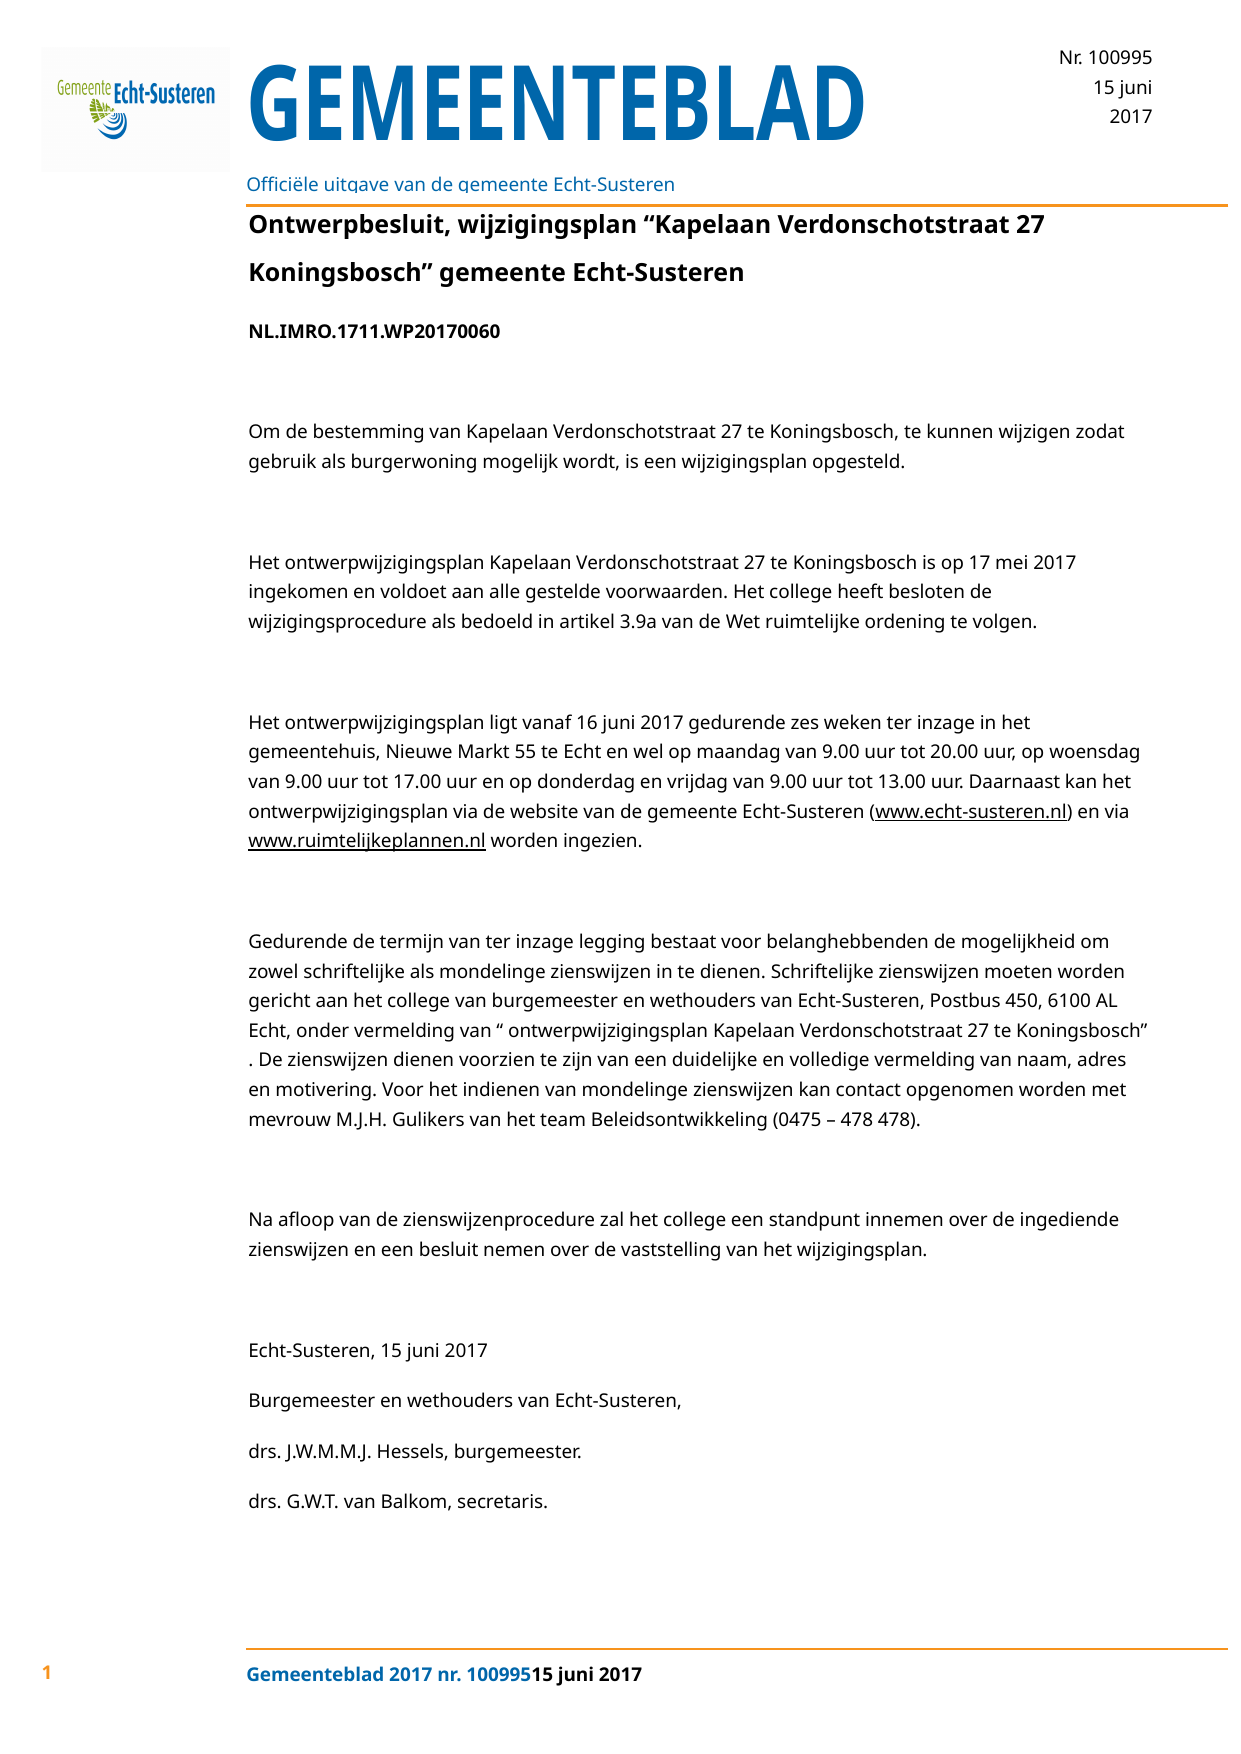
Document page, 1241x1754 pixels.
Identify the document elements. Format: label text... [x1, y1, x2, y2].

text Het ontwerpwijzigingsplan Kapelaan Verdonschotstraat 27 te Koningsbosch is op 17 mei 2017 ingekomen en voldoet aan alle gestelde voorwaarden. Het college heeft besloten de wijzigingsprocedure als bedoeld in artikel 3.9a van de Wet ruimtelijke ordening te volgen. [248, 549, 1152, 634]
text Het ontwerpwijzigingsplan ligt vanaf 16 juni 2017 gedurende zes weken ter inzage in het gemeentehuis, Nieuwe Markt 55 te Echt en wel op maandag van 9.00 uur tot 20.00 uur, op woensdag van 9.00 uur tot 17.00 uur en op donderdag en vrijdag van 9.00 uur tot 13.00 uur. Daarnaast kan het ontwerpwijzigingsplan via de website van de gemeente Echt-Susteren (www.echt-susteren.nl) en via www.ruimtelijkeplannen.nl worden ingezien. [248, 709, 1152, 853]
text drs. G.W.T. van Balkom, secretaris. [248, 1488, 1152, 1514]
text Echt-Susteren, 15 juni 2017 [248, 1337, 1152, 1363]
text drs. J.W.M.M.J. Hessels, burgemeester. [248, 1438, 1152, 1464]
text Burgemeester en wethouders van Echt-Susteren, [248, 1387, 1152, 1413]
text Om de bestemming van Kapelaan Verdonschotstraat 27 te Koningsbosch, te kunnen wijzigen zodat gebruik als burgerwoning mogelijk wordt, is een wijzigingsplan opgesteld. [248, 419, 1152, 474]
text NL.IMRO.1711.WP20170060 [248, 318, 1152, 344]
text Ontwerpbesluit, wijzigingsplan “Kapelaan Verdonschotstraat 27 Koningsbosch” gemeente Echt-Susteren [248, 207, 1152, 288]
text Gedurende de termijn van ter inzage legging bestaat voor belanghebbenden de mogelijkheid om zowel schriftelijke als mondelinge zienswijzen in te dienen. Schriftelijke zienswijzen moeten worden gericht aan het college van burgemeester en wethouders van Echt-Susteren, Postbus 450, 6100 AL Echt, onder vermelding van “ ontwerpwijzigingsplan Kapelaan Verdonschotstraat 27 te Koningsbosch” . De zienswijzen dienen voorzien te zijn van een duidelijke en volledige vermelding van naam, adres en motivering. Voor het indienen van mondelinge zienswijzen kan contact opgenomen worden met mevrouw M.J.H. Gulikers van het team Beleidsontwikkeling (0475 – 478 478). [248, 928, 1152, 1132]
text Na afloop van de zienswijzenprocedure zal het college een standpunt innemen over de ingediende zienswijzen en een besluit nemen over de vaststelling van het wijzigingsplan. [248, 1207, 1152, 1262]
picture [41, 47, 231, 172]
